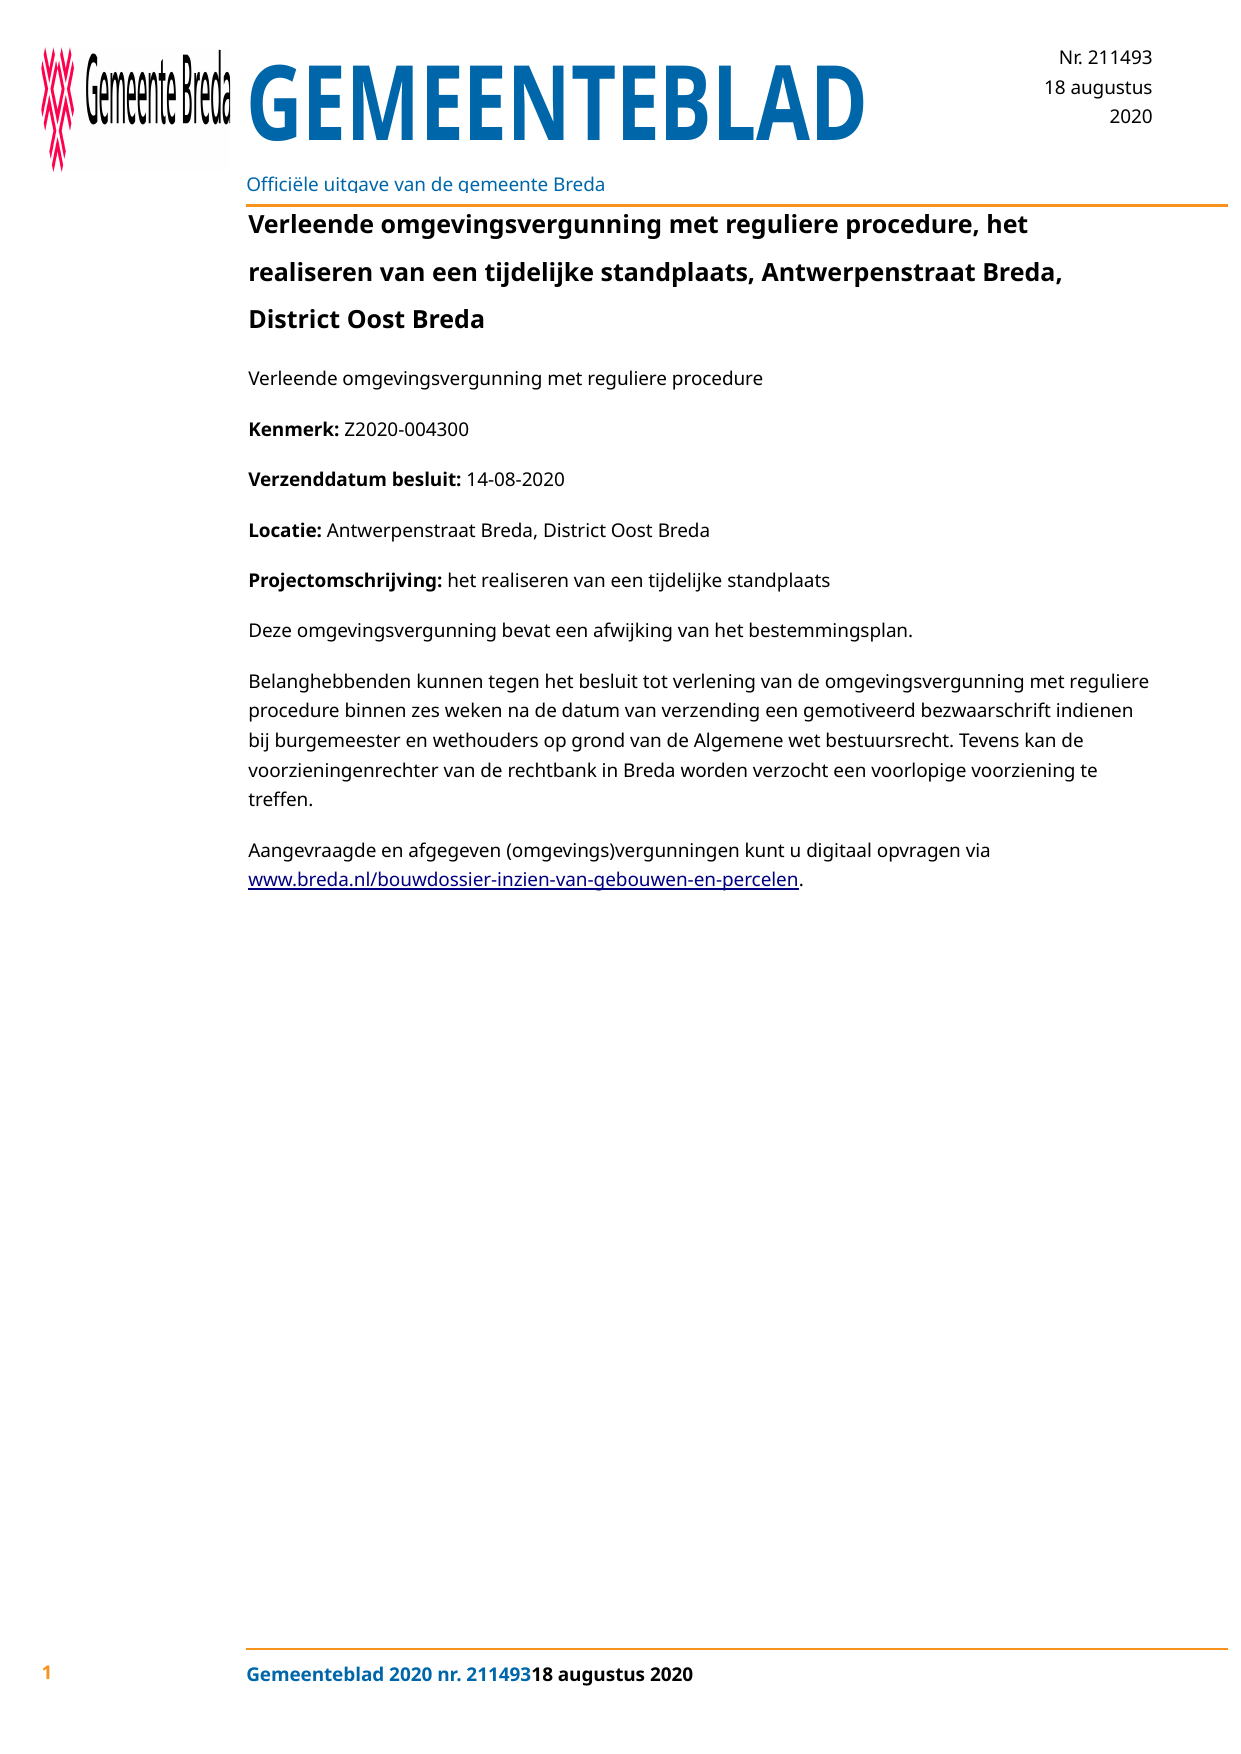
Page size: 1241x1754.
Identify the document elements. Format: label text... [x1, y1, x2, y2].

text Verleende omgevingsvergunning met reguliere procedure [248, 366, 1152, 391]
text Aangevraagde en afgegeven (omgevings)vergunningen kunt u digitaal opvragen via www.breda.nl/bouwdossier-inzien-van-gebouwen-en-percelen. [248, 837, 1152, 892]
text Verzenddatum besluit: 14-08-2020 [248, 466, 1152, 492]
text Belanghebbenden kunnen tegen het besluit tot verlening van de omgevingsvergunning met reguliere procedure binnen zes weken na de datum van verzending een gemotiveerd bezwaarschrift indienen bij burgemeester en wethouders op grond van de Algemene wet bestuursrecht. Tevens kan de voorzieningenrechter van de rechtbank in Breda worden verzocht een voorlopige voorziening te treffen. [248, 668, 1152, 812]
text Kenmerk: Z2020-004300 [248, 416, 1152, 442]
text Locatie: Antwerpenstraat Breda, District Oost Breda [248, 517, 1152, 542]
text Verleende omgevingsvergunning met reguliere procedure, het realiseren van een tijdelijke standplaats, Antwerpenstraat Breda, District Oost Breda [248, 207, 1152, 336]
text Deze omgevingsvergunning bevat een afwijking van het bestemmingsplan. [248, 618, 1152, 643]
text Projectomschrijving: het realiseren van een tijdelijke standplaats [248, 567, 1152, 593]
picture [41, 47, 231, 172]
